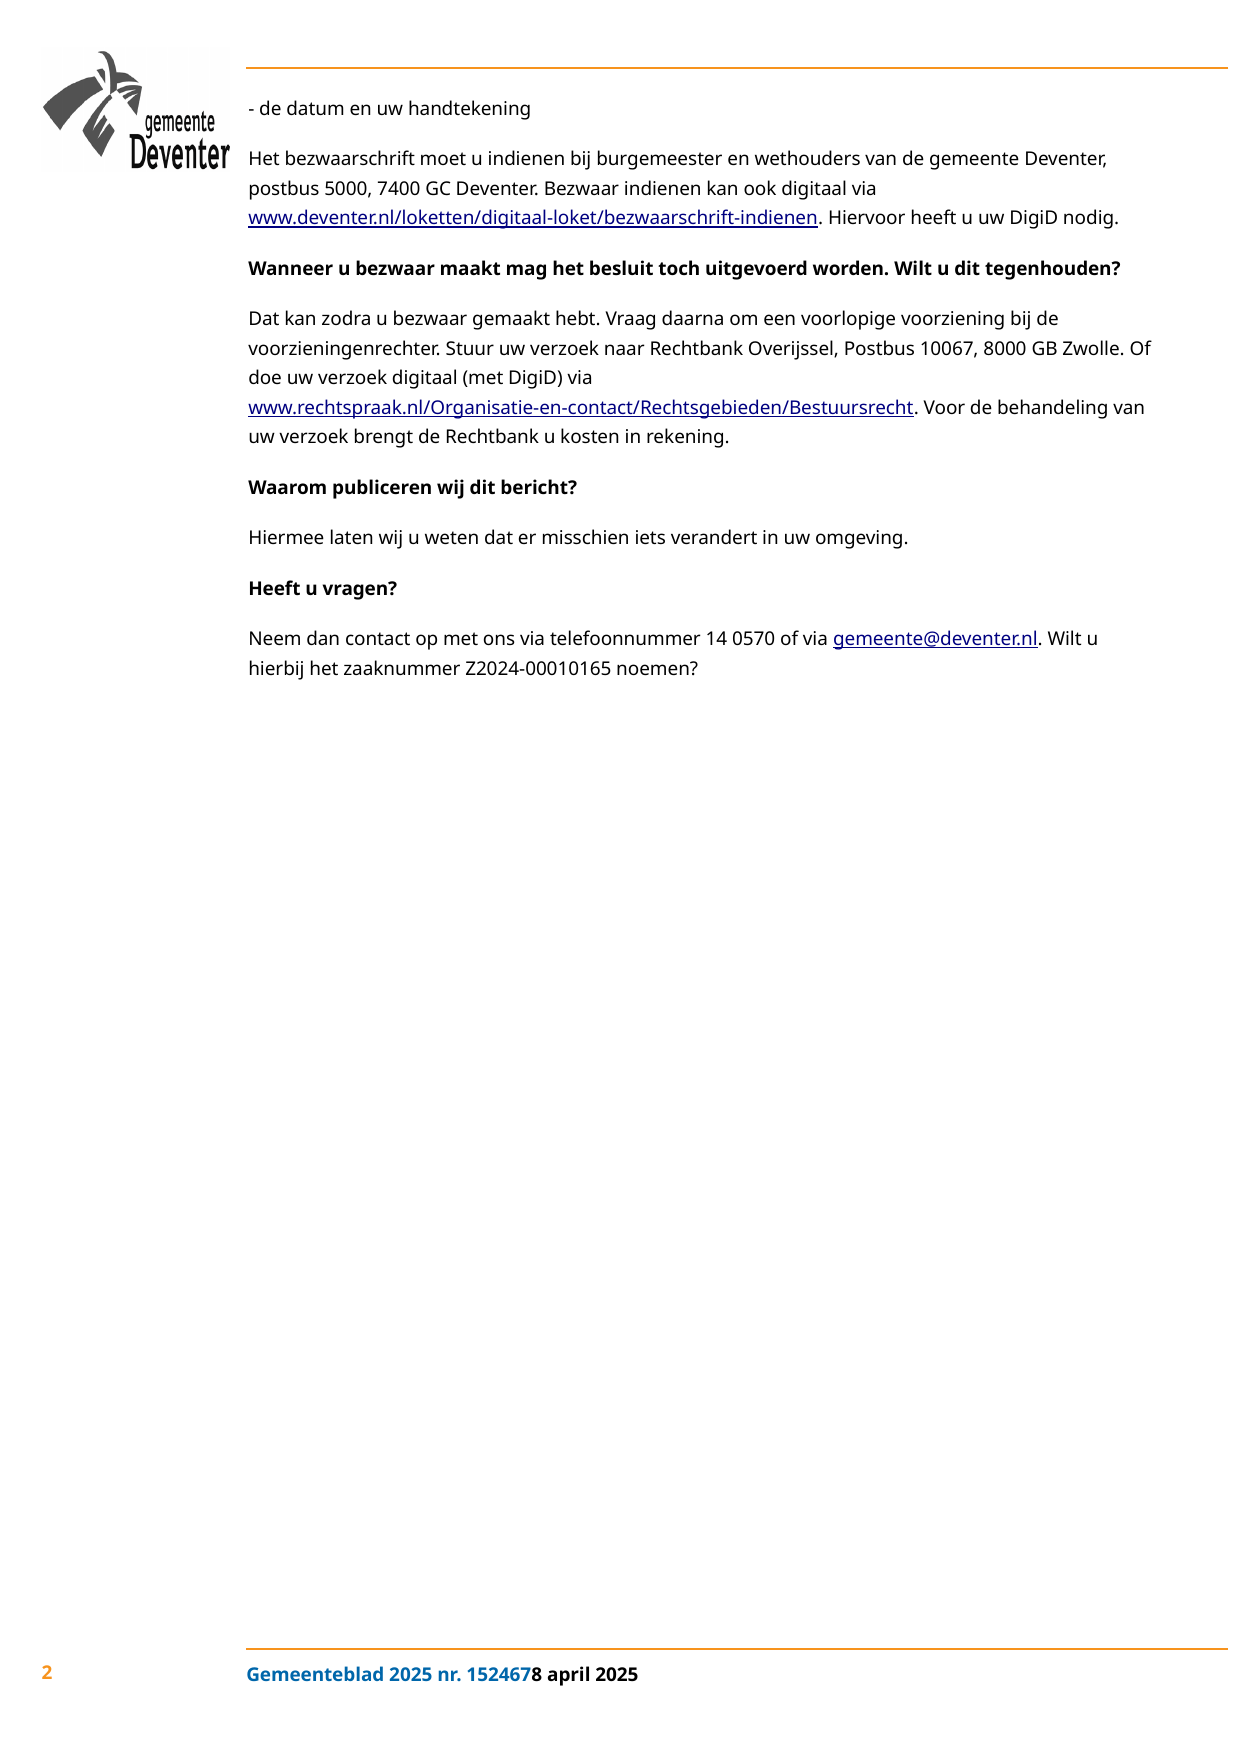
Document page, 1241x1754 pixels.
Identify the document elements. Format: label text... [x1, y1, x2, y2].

text - de datum en uw handtekening [248, 95, 1152, 121]
text Wanneer u bezwaar maakt mag het besluit toch uitgevoerd worden. Wilt u dit tegenhouden? [248, 255, 1152, 281]
picture [41, 47, 231, 172]
text Heeft u vragen? [248, 575, 1152, 601]
text Hiermee laten wij u weten dat er misschien iets verandert in uw omgeving. [248, 524, 1152, 550]
text Waarom publiceren wij dit bericht? [248, 474, 1152, 500]
text Het bezwaarschrift moet u indienen bij burgemeester en wethouders van de gemeente Deventer, postbus 5000, 7400 GC Deventer. Bezwaar indienen kan ook digitaal via www.deventer.nl/loketten/digitaal-loket/bezwaarschrift-indienen. Hiervoor heeft u uw DigiD nodig. [248, 145, 1152, 230]
text Dat kan zodra u bezwaar gemaakt hebt. Vraag daarna om een voorlopige voorziening bij de voorzieningenrechter. Stuur uw verzoek naar Rechtbank Overijssel, Postbus 10067, 8000 GB Zwolle. Of doe uw verzoek digitaal (met DigiD) via www.rechtspraak.nl/Organisatie-en-contact/Rechtsgebieden/Bestuursrecht. Voor de behandeling van uw verzoek brengt de Rechtbank u kosten in rekening. [248, 305, 1152, 449]
text Neem dan contact op met ons via telefoonnummer 14 0570 of via gemeente@deventer.nl. Wilt u hierbij het zaaknummer Z2024-00010165 noemen? [248, 625, 1152, 681]
